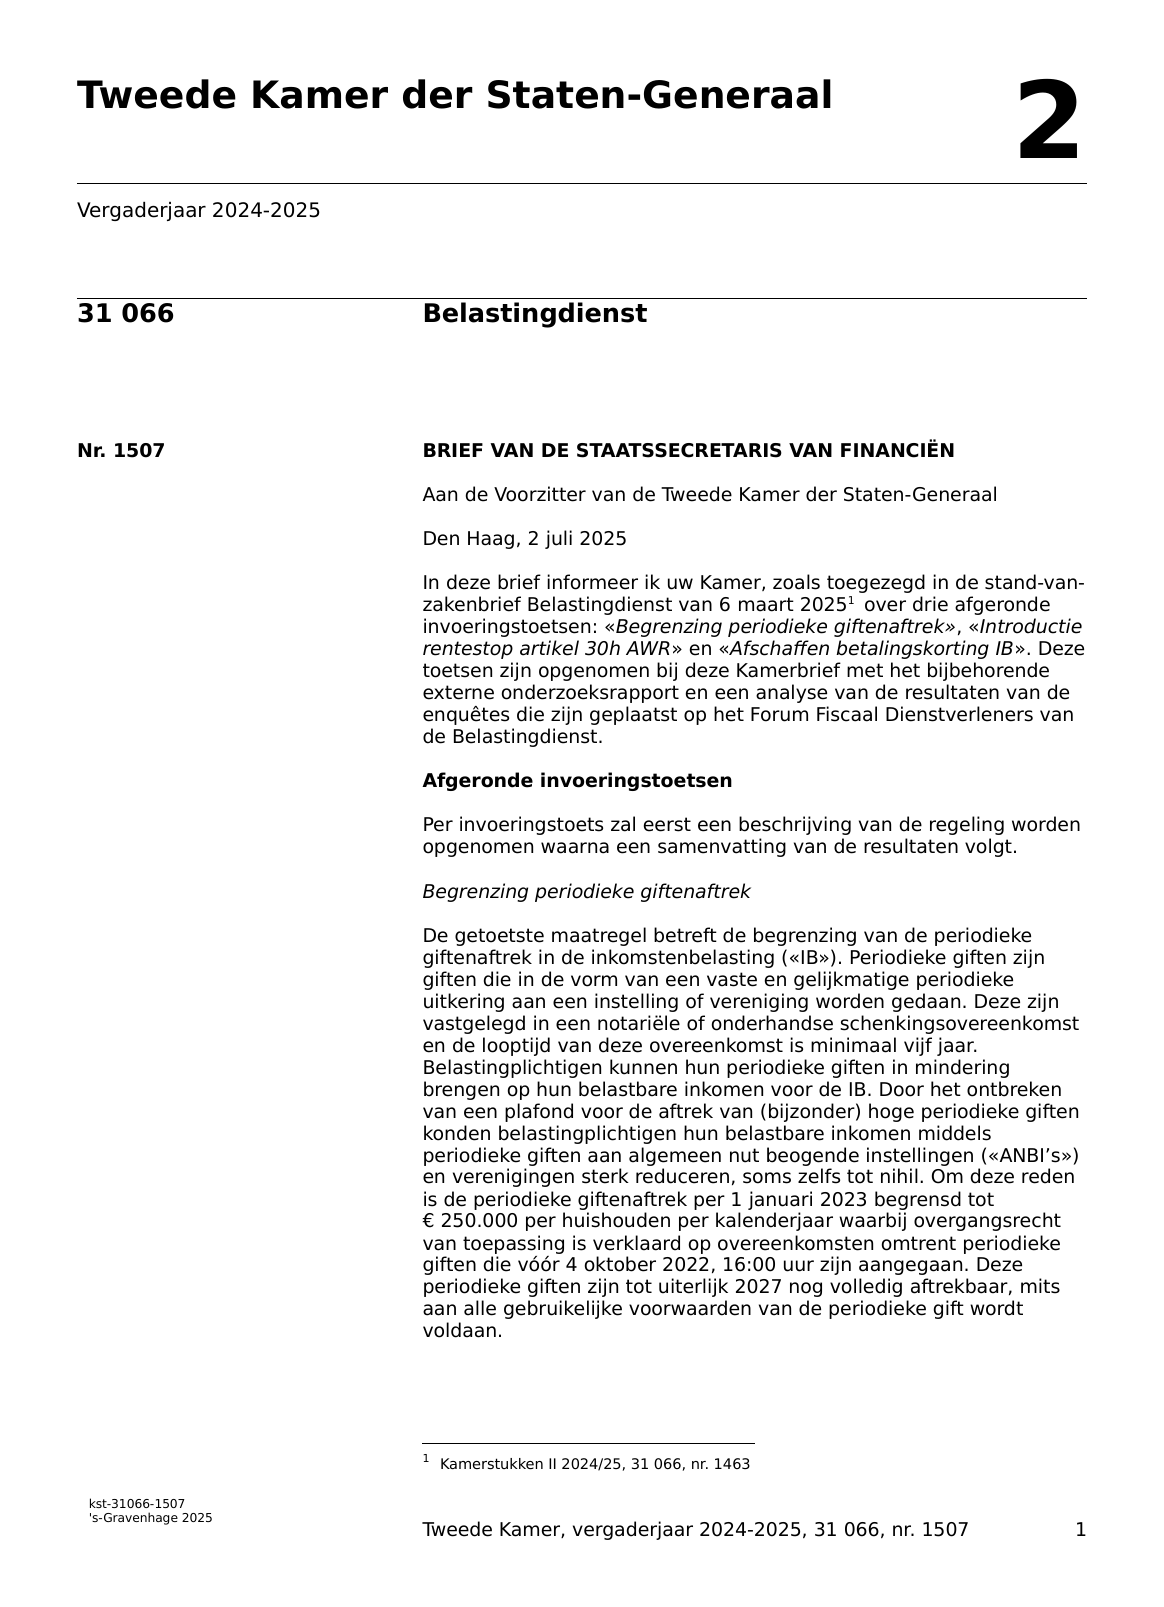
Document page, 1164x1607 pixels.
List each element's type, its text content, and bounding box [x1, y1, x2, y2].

table_cell Vergaderjaar 2024-2025 [77, 184, 1087, 298]
table_header Tweede Kamer der Staten-Generaal [77, 59, 886, 183]
text Aan de Voorzitter van de Tweede Kamer der Staten-Generaal [422, 484, 1087, 506]
text 's-Gravenhage 2025 [88, 1511, 323, 1525]
subtitle Afgeronde invoeringstoetsen [422, 770, 1087, 792]
subtitle 31 066 Belastingdienst [77, 299, 1087, 329]
text De getoetste maatregel betreft de begrenzing van de periodieke giftenaftrek in de inkomstenbelasting («IB»). Periodieke giften zijn giften die in de vorm van een vaste en gelijkmatige periodieke uitkering aan een instelling of vereniging worden gedaan. Deze zijn vastgelegd in een notariële of onderhandse schenkingsovereenkomst en de looptijd van deze overeenkomst is minimaal vijf jaar. Belastingplichtigen kunnen hun periodieke giften in mindering brengen op hun belastbare inkomen voor de IB. Door het ontbreken van een plafond voor de aftrek van (bijzonder) hoge periodieke giften konden belastingplichtigen hun belastbare inkomen middels periodieke giften aan algemeen nut beogende instellingen («ANBI’s») en verenigingen sterk reduceren, soms zelfs tot nihil. Om deze reden is de periodieke giftenaftrek per 1 januari 2023 begrensd tot € 250.000 per huishouden per kalenderjaar waarbij overgangsrecht van toepassing is verklaard op overeenkomsten omtrent periodieke giften die vóór 4 oktober 2022, 16:00 uur zijn aangegaan. Deze periodieke giften zijn tot uiterlijk 2027 nog volledig aftrekbaar, mits aan alle gebruikelijke voorwaarden van de periodieke gift wordt voldaan. [422, 925, 1087, 1342]
text In deze brief informeer ik uw Kamer, zoals toegezegd in de stand-van-zakenbrief Belastingdienst van 6 maart 2025 over drie afgeronde invoeringstoetsen: «Begrenzing periodieke giftenaftrek», «Introductie rentestop artikel 30h AWR» en «Afschaffen betalingskorting IB». Deze toetsen zijn opgenomen bij deze Kamerbrief met het bijbehorende externe onderzoeksrapport en een analyse van de resultaten van de enquêtes die zijn geplaatst op het Forum Fiscaal Dienstverleners van de Belastingdienst. [422, 572, 1087, 748]
text kst-31066-1507 [88, 1497, 323, 1511]
table_header 2 [886, 59, 1087, 183]
text Kamerstukken II 2024/25, 31 066, nr. 1463 [422, 1452, 1087, 1474]
subtitle Begrenzing periodieke giftenaftrek [422, 881, 1087, 902]
subtitle Nr. 1507 BRIEF VAN DE STAATSSECRETARIS VAN FINANCIËN [77, 440, 1087, 462]
text Den Haag, 2 juli 2025 [422, 528, 1087, 550]
text Per invoeringstoets zal eerst een beschrijving van de regeling worden opgenomen waarna een samenvatting van de resultaten volgt. [422, 814, 1087, 858]
